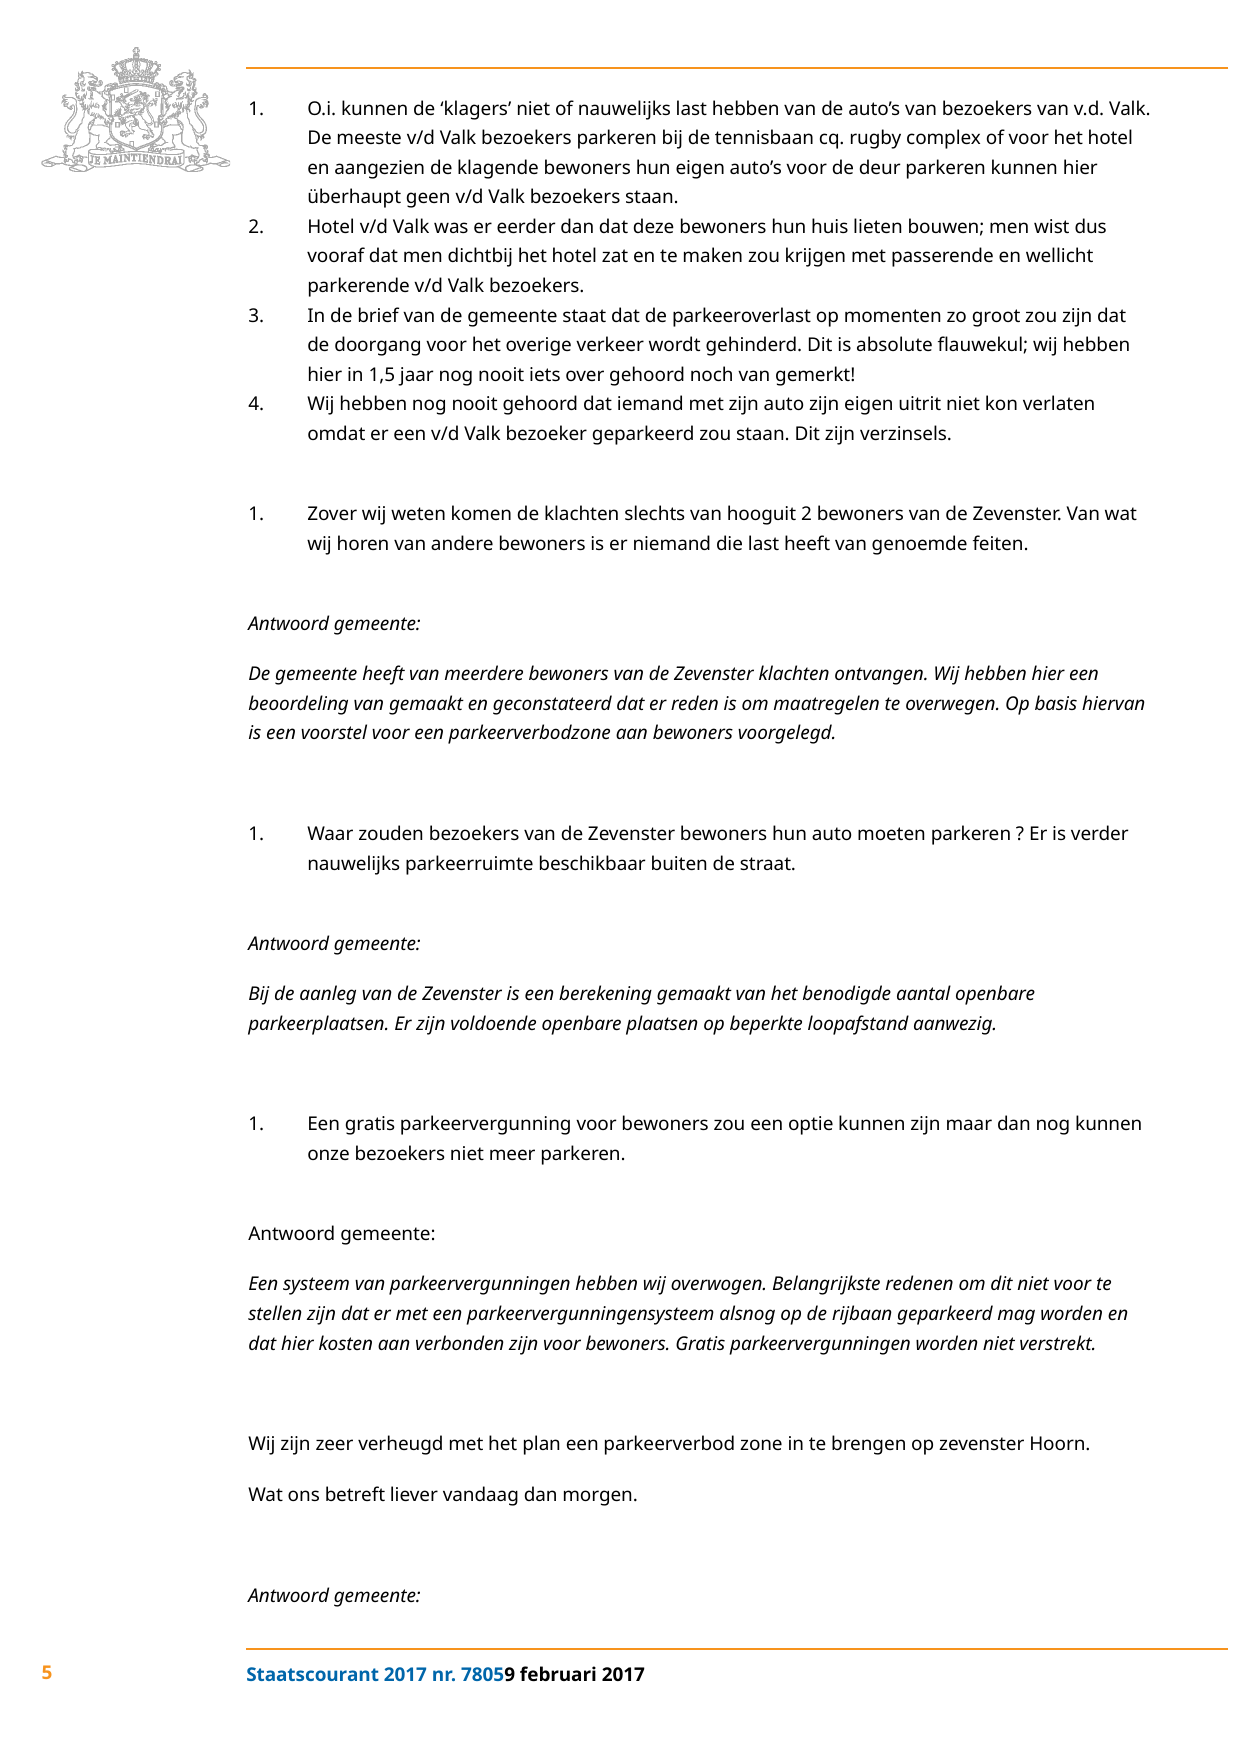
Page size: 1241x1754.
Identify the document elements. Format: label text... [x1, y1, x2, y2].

text Een systeem van parkeervergunningen hebben wij overwogen. Belangrijkste redenen om dit niet voor te stellen zijn dat er met een parkeervergunningensysteem alsnog op de rijbaan geparkeerd mag worden en dat hier kosten aan verbonden zijn voor bewoners. Gratis parkeervergunningen worden niet verstrekt. [248, 1271, 1152, 1356]
text Antwoord gemeente: [248, 1220, 1152, 1246]
list O.i. kunnen de ‘klagers’ niet of nauwelijks last hebben van de auto’s van bezoekers van v.d. Valk. De meeste v/d Valk bezoekers parkeren bij de tennisbaan cq. rugby complex of voor het hotel en aangezien de klagende bewoners hun eigen auto’s voor de deur parkeren kunnen hier überhaupt geen v/d Valk bezoekers staan. [248, 95, 1152, 209]
list Een gratis parkeervergunning voor bewoners zou een optie kunnen zijn maar dan nog kunnen onze bezoekers niet meer parkeren. [248, 1111, 1152, 1166]
text Antwoord gemeente: [248, 930, 1152, 956]
list Wij hebben nog nooit gehoord dat iemand met zijn auto zijn eigen uitrit niet kon verlaten omdat er een v/d Valk bezoeker geparkeerd zou staan. Dit zijn verzinsels. [248, 391, 1152, 446]
text Antwoord gemeente: [248, 1582, 1152, 1608]
text Antwoord gemeente: [248, 610, 1152, 636]
text Bij de aanleg van de Zevenster is een berekening gemaakt van het benodigde aantal openbare parkeerplaatsen. Er zijn voldoende openbare plaatsen op beperkte loopafstand aanwezig. [248, 980, 1152, 1036]
picture [41, 47, 231, 172]
text Wij zijn zeer verheugd met het plan een parkeerverbod zone in te brengen op zevenster Hoorn. [248, 1431, 1152, 1456]
text Wat ons betreft liever vandaag dan morgen. [248, 1481, 1152, 1507]
list In de brief van de gemeente staat dat de parkeeroverlast op momenten zo groot zou zijn dat de doorgang voor het overige verkeer wordt gehinderd. Dit is absolute flauwekul; wij hebben hier in 1,5 jaar nog nooit iets over gehoord noch van gemerkt! [248, 302, 1152, 387]
text De gemeente heeft van meerdere bewoners van de Zevenster klachten ontvangen. Wij hebben hier een beoordeling van gemaakt en geconstateerd dat er reden is om maatregelen te overwegen. Op basis hiervan is een voorstel voor een parkeerverbodzone aan bewoners voorgelegd. [248, 660, 1152, 745]
list Hotel v/d Valk was er eerder dan dat deze bewoners hun huis lieten bouwen; men wist dus vooraf dat men dichtbij het hotel zat en te maken zou krijgen met passerende en wellicht parkerende v/d Valk bezoekers. [248, 213, 1152, 298]
list Zover wij weten komen de klachten slechts van hooguit 2 bewoners van de Zevenster. Van wat wij horen van andere bewoners is er niemand die last heeft van genoemde feiten. [248, 500, 1152, 556]
list Waar zouden bezoekers van de Zevenster bewoners hun auto moeten parkeren ? Er is verder nauwelijks parkeerruimte beschikbaar buiten de straat. [248, 820, 1152, 876]
